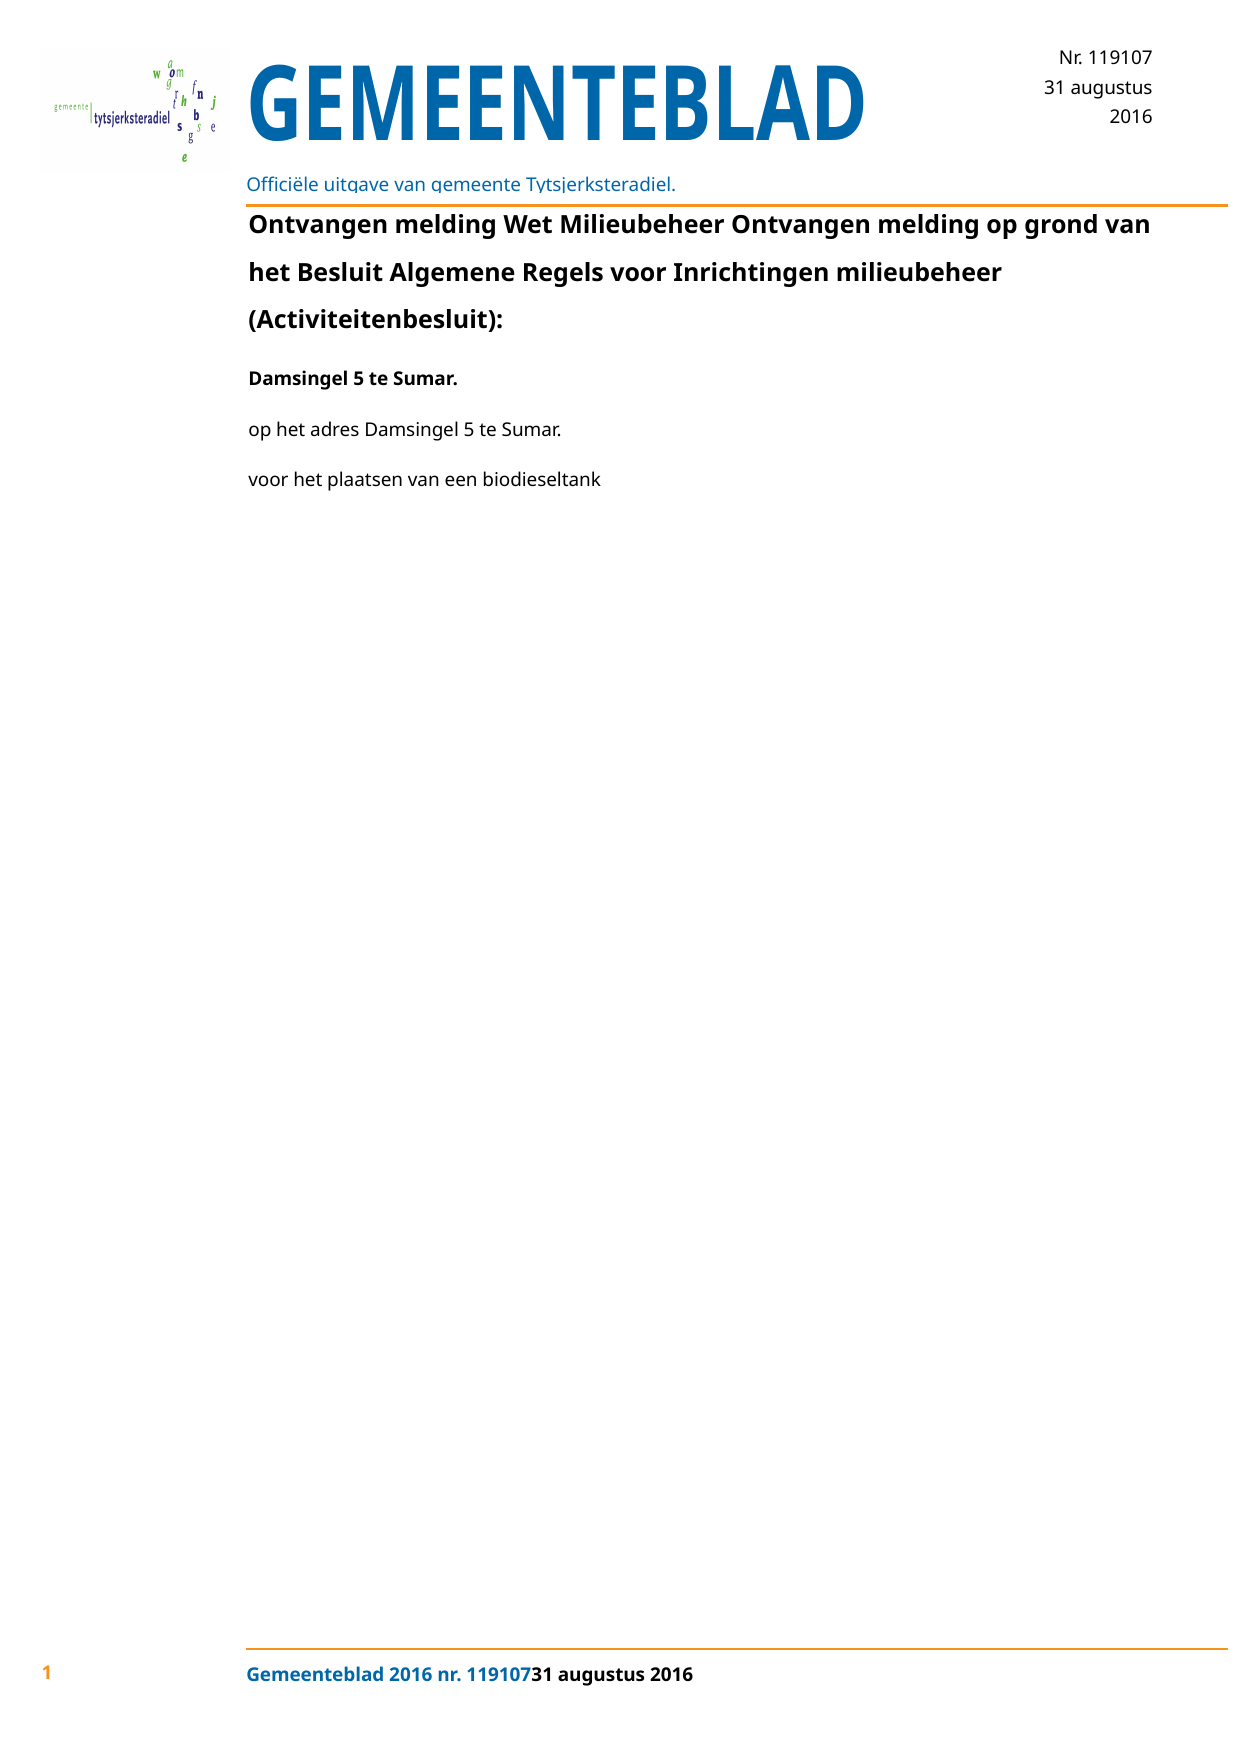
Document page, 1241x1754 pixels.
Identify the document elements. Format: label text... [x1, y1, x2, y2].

text voor het plaatsen van een biodieseltank [248, 466, 1152, 492]
text Ontvangen melding Wet Milieubeheer Ontvangen melding op grond van het Besluit Algemene Regels voor Inrichtingen milieubeheer (Activiteitenbesluit): [248, 207, 1152, 336]
text Damsingel 5 te Sumar. [248, 366, 1152, 391]
text op het adres Damsingel 5 te Sumar. [248, 416, 1152, 442]
picture [41, 47, 231, 172]
